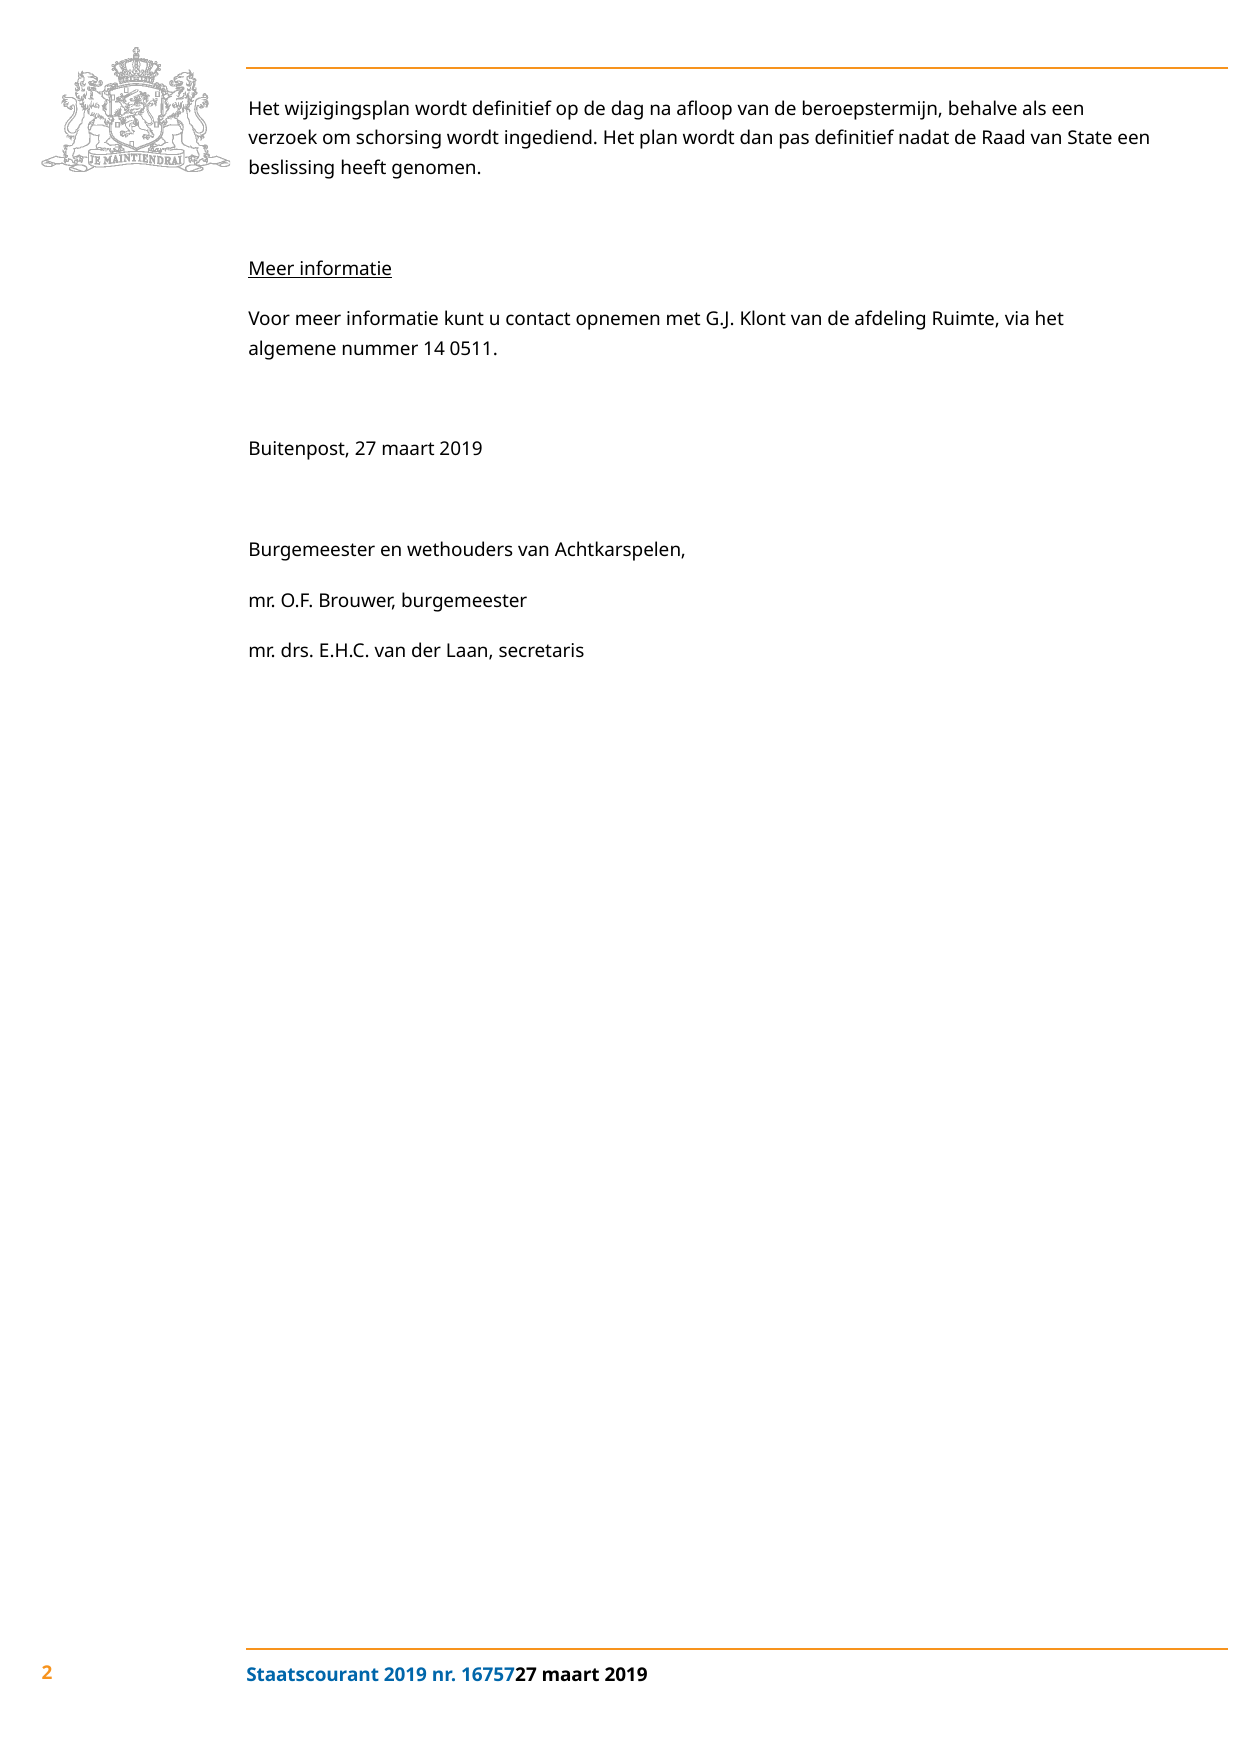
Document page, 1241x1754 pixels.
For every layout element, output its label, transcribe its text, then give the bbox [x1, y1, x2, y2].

text Het wijzigingsplan wordt definitief op de dag na afloop van de beroepstermijn, behalve als een verzoek om schorsing wordt ingediend. Het plan wordt dan pas definitief nadat de Raad van State een beslissing heeft genomen. [248, 95, 1152, 180]
text Burgemeester en wethouders van Achtkarspelen, [248, 536, 1152, 562]
text mr. O.F. Brouwer, burgemeester [248, 587, 1152, 613]
picture [41, 47, 231, 172]
text Meer informatie [248, 255, 1152, 281]
text Voor meer informatie kunt u contact opnemen met G.J. Klont van de afdeling Ruimte, via het algemene nummer 14 0511. [248, 305, 1152, 361]
text Buitenpost, 27 maart 2019 [248, 436, 1152, 461]
text mr. drs. E.H.C. van der Laan, secretaris [248, 637, 1152, 663]
